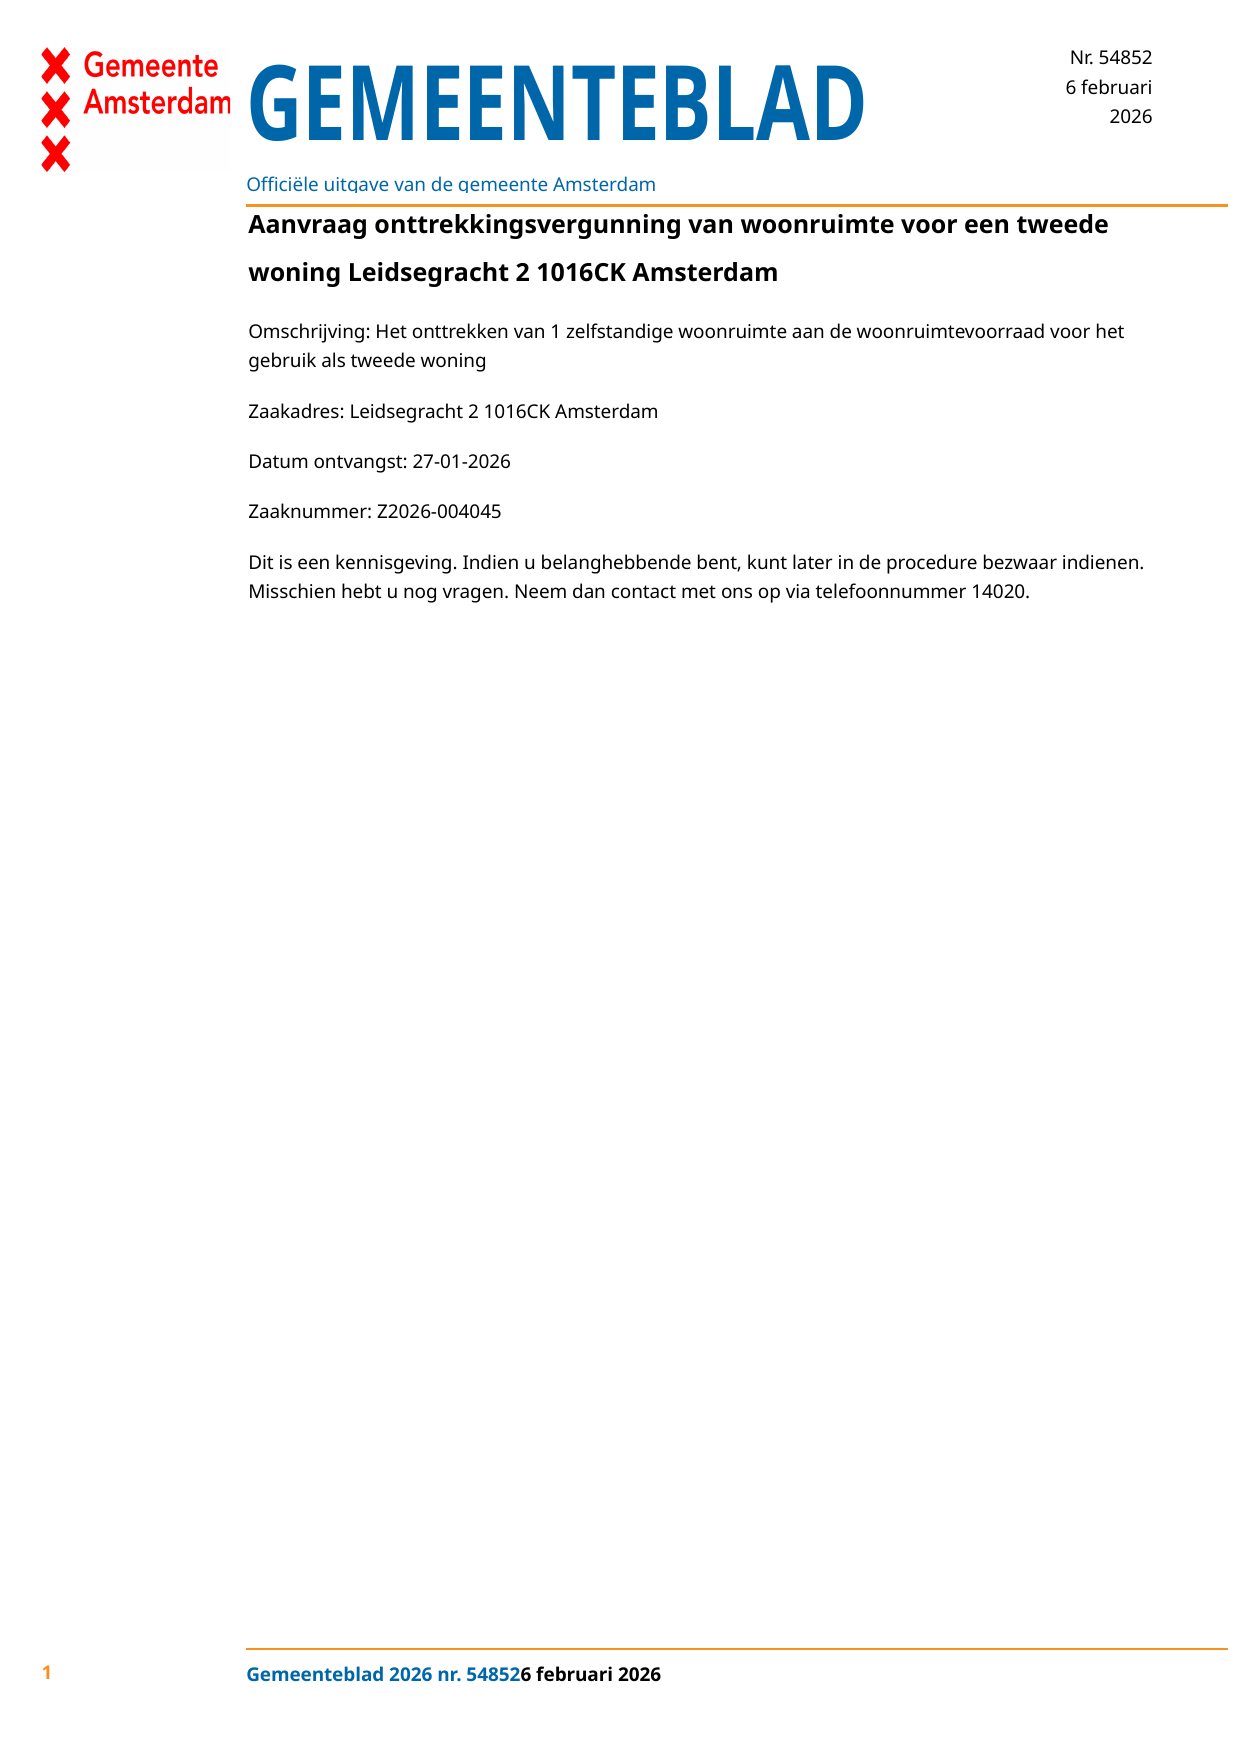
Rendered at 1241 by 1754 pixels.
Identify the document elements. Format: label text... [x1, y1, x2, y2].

text Zaakadres: Leidsegracht 2 1016CK Amsterdam [248, 398, 1152, 424]
text Dit is een kennisgeving. Indien u belanghebbende bent, kunt later in de procedure bezwaar indienen. Misschien hebt u nog vragen. Neem dan contact met ons op via telefoonnummer 14020. [248, 549, 1152, 604]
text Aanvraag onttrekkingsvergunning van woonruimte voor een tweede woning Leidsegracht 2 1016CK Amsterdam [248, 207, 1152, 288]
picture [41, 47, 231, 172]
text Datum ontvangst: 27-01-2026 [248, 448, 1152, 474]
text Omschrijving: Het onttrekken van 1 zelfstandige woonruimte aan de woonruimtevoorraad voor het gebruik als tweede woning [248, 318, 1152, 373]
text Zaaknummer: Z2026-004045 [248, 499, 1152, 524]
